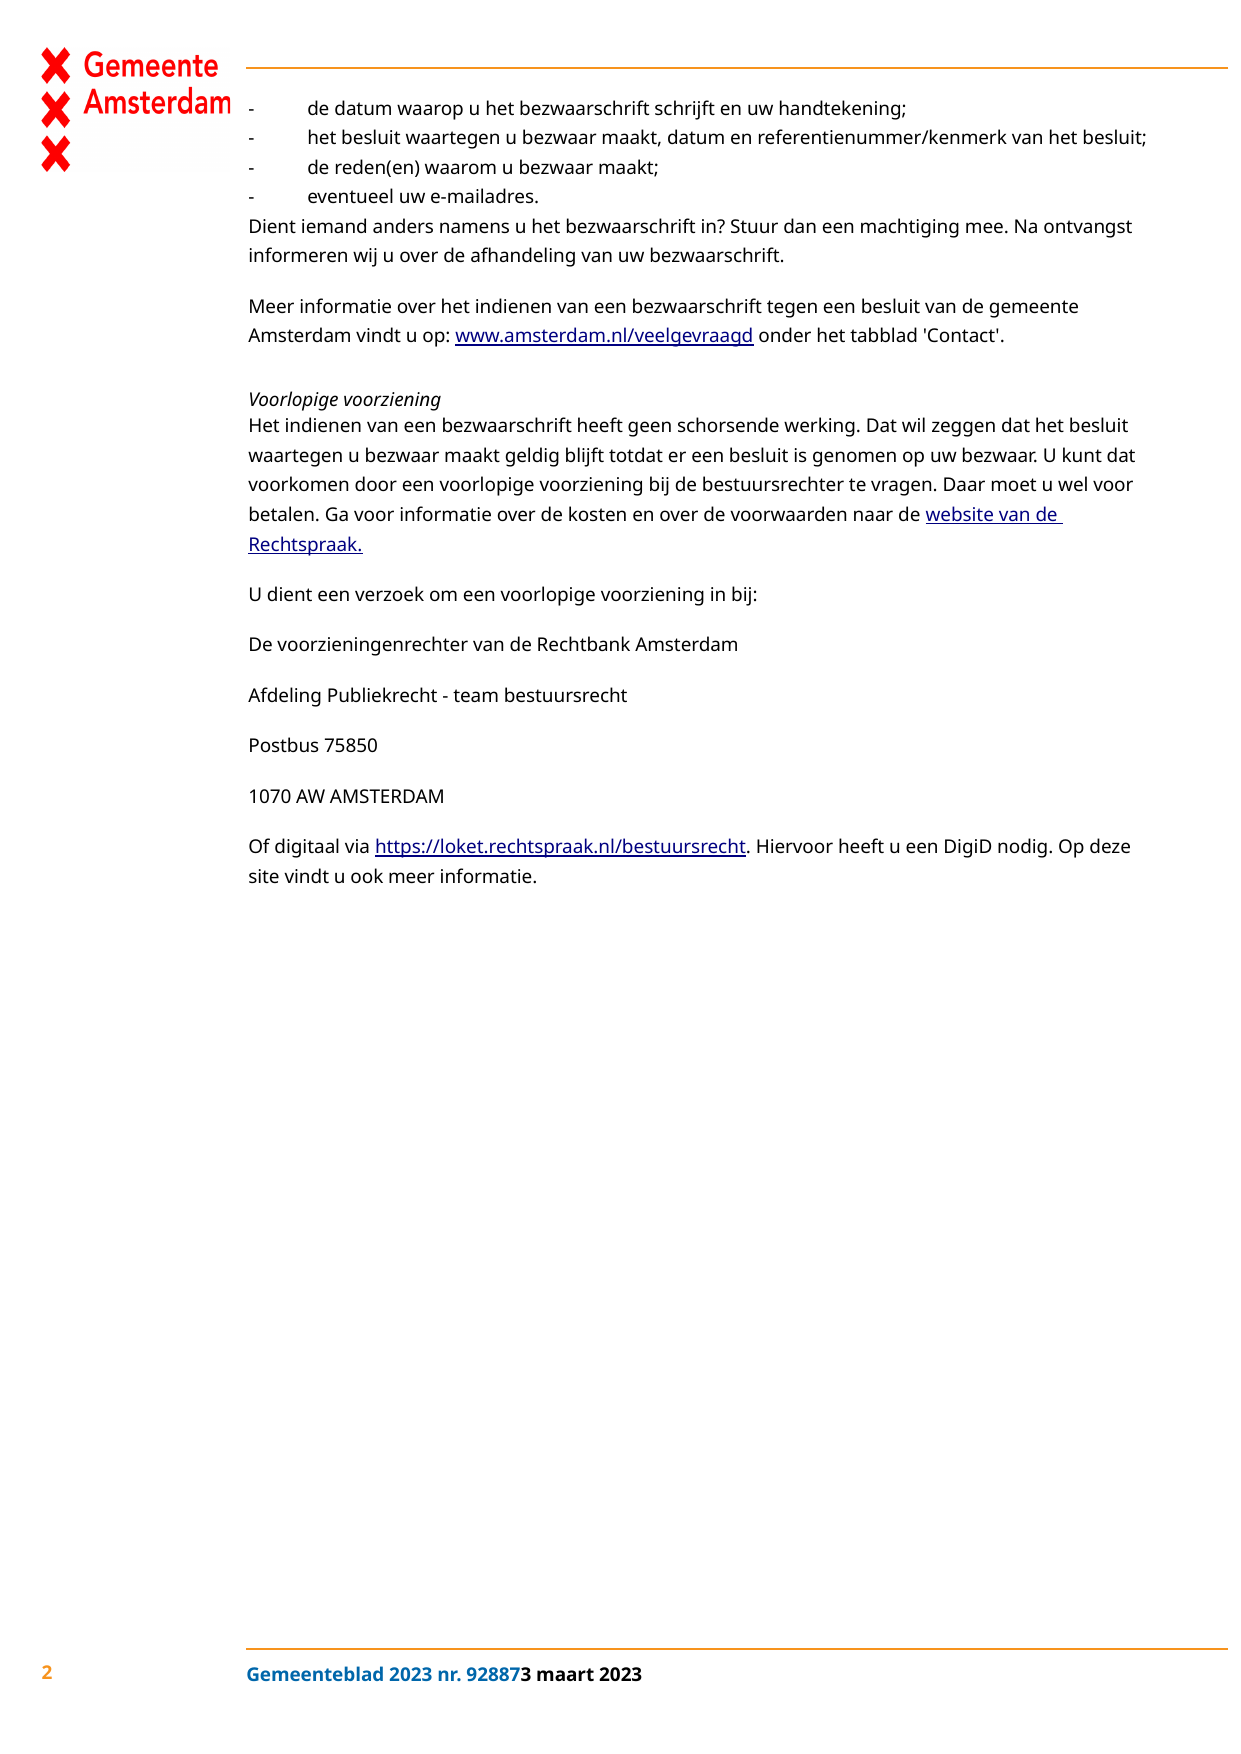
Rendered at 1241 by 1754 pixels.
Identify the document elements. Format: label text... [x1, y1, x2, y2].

text Postbus 75850 [248, 732, 1152, 758]
text Dient iemand anders namens u het bezwaarschrift in? Stuur dan een machtiging mee. Na ontvangst informeren wij u over de afhandeling van uw bezwaarschrift. [248, 213, 1152, 268]
text Het indienen van een bezwaarschrift heeft geen schorsende werking. Dat wil zeggen dat het besluit waartegen u bezwaar maakt geldig blijft totdat er een besluit is genomen op uw bezwaar. U kunt dat voorkomen door een voorlopige voorziening bij de bestuursrechter te vragen. Daar moet u wel voor betalen. Ga voor informatie over de kosten en over de voorwaarden naar de website van de Rechtspraak. [248, 412, 1152, 556]
list eventueel uw e-mailadres. [248, 183, 1152, 209]
text Of digitaal via https://loket.rechtspraak.nl/bestuursrecht. Hiervoor heeft u een DigiD nodig. Op deze site vindt u ook meer informatie. [248, 833, 1152, 888]
list het besluit waartegen u bezwaar maakt, datum en referentienummer/kenmerk van het besluit; [248, 124, 1152, 150]
list de datum waarop u het bezwaarschrift schrijft en uw handtekening; [248, 95, 1152, 121]
text 1070 AW AMSTERDAM [248, 783, 1152, 808]
text Afdeling Publiekrecht - team bestuursrecht [248, 682, 1152, 708]
picture [41, 47, 231, 172]
text U dient een verzoek om een voorlopige voorziening in bij: [248, 581, 1152, 607]
text De voorzieningenrechter van de Rechtbank Amsterdam [248, 632, 1152, 657]
text Meer informatie over het indienen van een bezwaarschrift tegen een besluit van de gemeente Amsterdam vindt u op: www.amsterdam.nl/veelgevraagd onder het tabblad 'Contact'. [248, 293, 1152, 348]
text Voorlopige voorziening [248, 387, 1152, 412]
list de reden(en) waarom u bezwaar maakt; [248, 154, 1152, 180]
